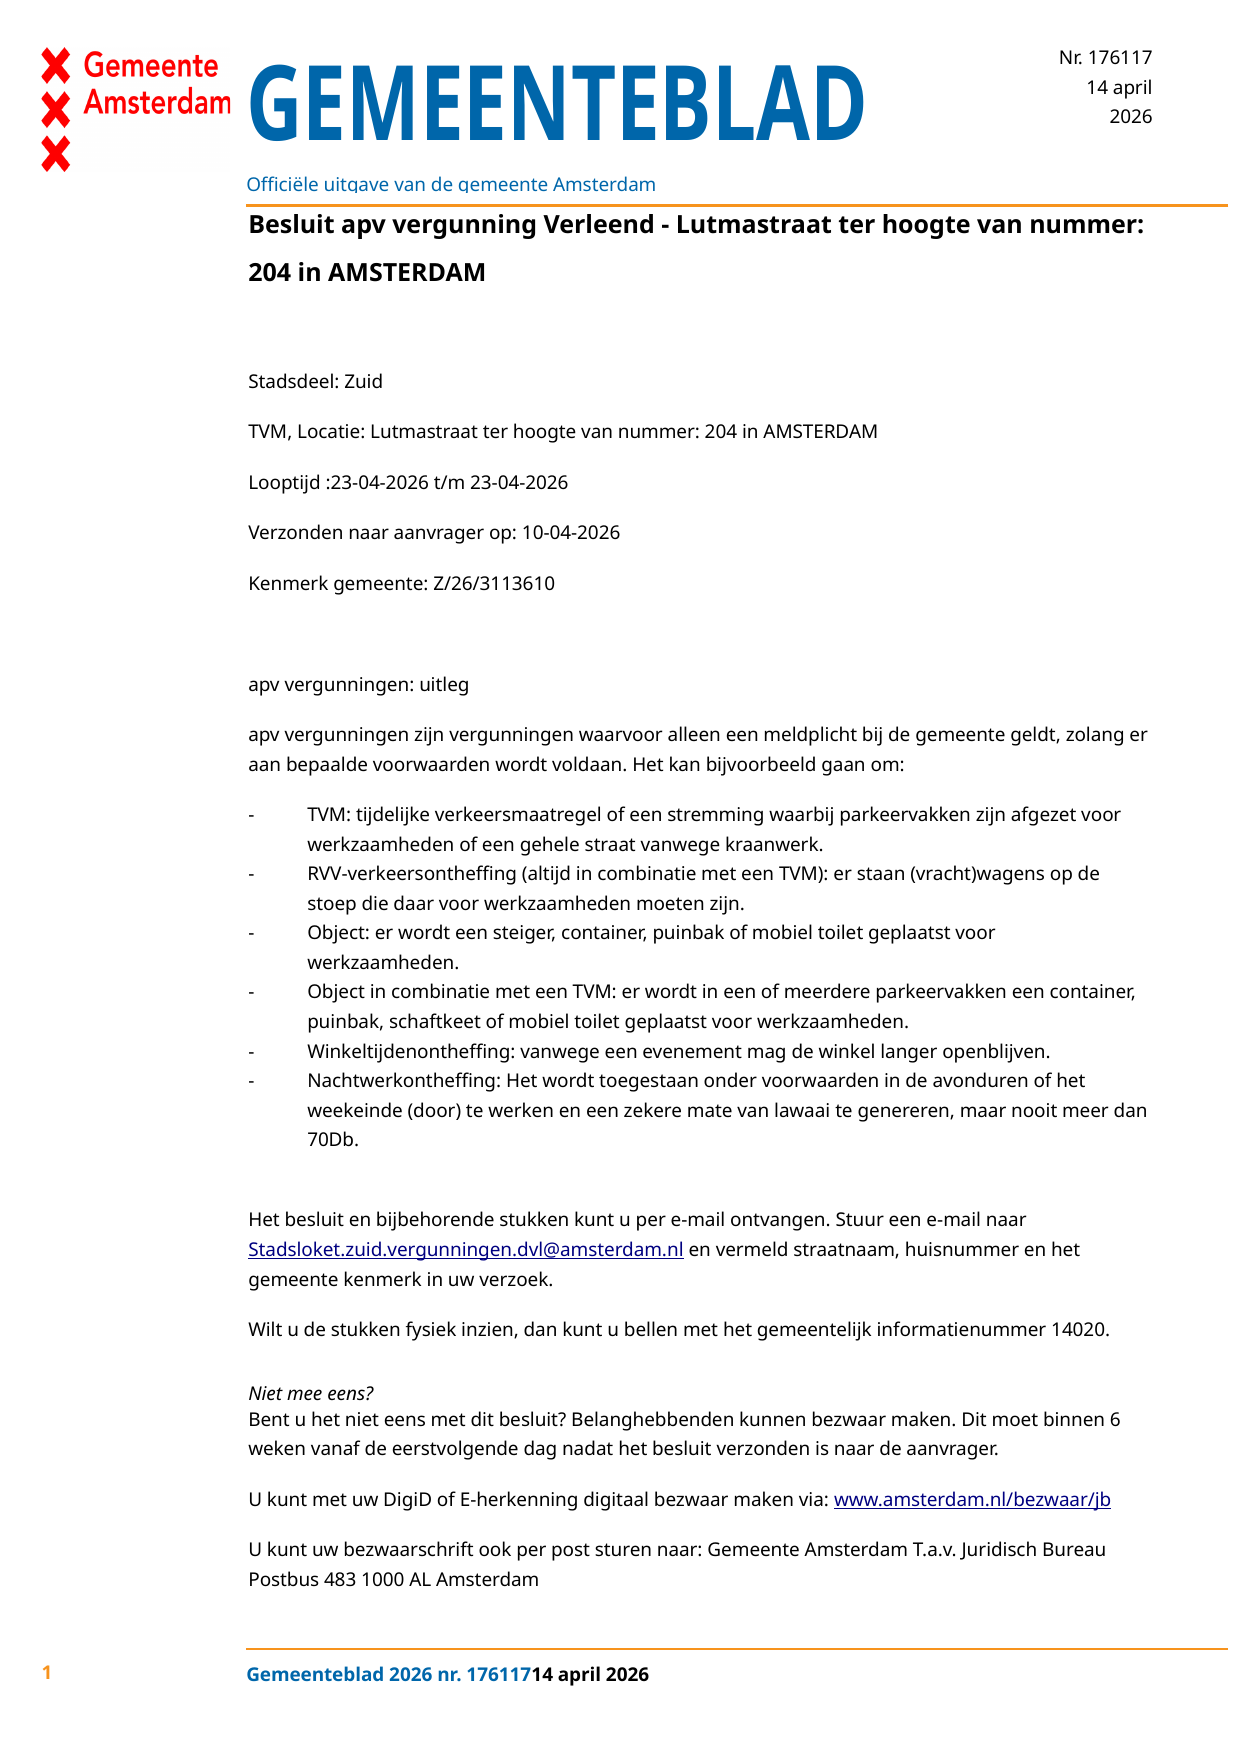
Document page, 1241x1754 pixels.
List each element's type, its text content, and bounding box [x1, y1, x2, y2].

text Verzonden naar aanvrager op: 10-04-2026 [248, 519, 1152, 545]
picture [41, 47, 231, 172]
list Object in combinatie met een TVM: er wordt in een of meerdere parkeervakken een container, puinbak, schaftkeet of mobiel toilet geplaatst voor werkzaamheden. [248, 979, 1152, 1034]
text apv vergunningen: uitleg [248, 671, 1152, 697]
text Het besluit en bijbehorende stukken kunt u per e-mail ontvangen. Stuur een e-mail naar Stadsloket.zuid.vergunningen.dvl@amsterdam.nl en vermeld straatnaam, huisnummer en het gemeente kenmerk in uw verzoek. [248, 1207, 1152, 1292]
list RVV-verkeersontheffing (altijd in combinatie met een TVM): er staan (vracht)wagens op de stoep die daar voor werkzaamheden moeten zijn. [248, 860, 1152, 916]
text Bent u het niet eens met dit besluit? Belanghebbenden kunnen bezwaar maken. Dit moet binnen 6 weken vanaf de eerstvolgende dag nadat het besluit verzonden is naar de aanvrager. [248, 1406, 1152, 1461]
list TVM: tijdelijke verkeersmaatregel of een stremming waarbij parkeervakken zijn afgezet voor werkzaamheden of een gehele straat vanwege kraanwerk. [248, 801, 1152, 857]
text Kenmerk gemeente: Z/26/3113610 [248, 570, 1152, 596]
text U kunt uw bezwaarschrift ook per post sturen naar: Gemeente Amsterdam T.a.v. Juridisch Bureau Postbus 483 1000 AL Amsterdam [248, 1536, 1152, 1592]
text Niet mee eens? [248, 1380, 1152, 1406]
text apv vergunningen zijn vergunningen waarvoor alleen een meldplicht bij de gemeente geldt, zolang er aan bepaalde voorwaarden wordt voldaan. Het kan bijvoorbeeld gaan om: [248, 721, 1152, 777]
text Wilt u de stukken fysiek inzien, dan kunt u bellen met het gemeentelijk informatienummer 14020. [248, 1316, 1152, 1342]
text U kunt met uw DigiD of E-herkenning digitaal bezwaar maken via: www.amsterdam.nl/bezwaar/jb [248, 1486, 1152, 1512]
text Looptijd :23-04-2026 t/m 23-04-2026 [248, 469, 1152, 495]
list Object: er wordt een steiger, container, puinbak of mobiel toilet geplaatst voor werkzaamheden. [248, 919, 1152, 975]
text TVM, Locatie: Lutmastraat ter hoogte van nummer: 204 in AMSTERDAM [248, 419, 1152, 444]
text Besluit apv vergunning Verleend - Lutmastraat ter hoogte van nummer: 204 in AMSTERDAM [248, 207, 1152, 288]
list Winkeltijdenontheffing: vanwege een evenement mag de winkel langer openblijven. [248, 1038, 1152, 1064]
list Nachtwerkontheffing: Het wordt toegestaan onder voorwaarden in de avonduren of het weekeinde (door) te werken en een zekere mate van lawaai te genereren, maar nooit meer dan 70Db. [248, 1067, 1152, 1152]
text Stadsdeel: Zuid [248, 368, 1152, 394]
